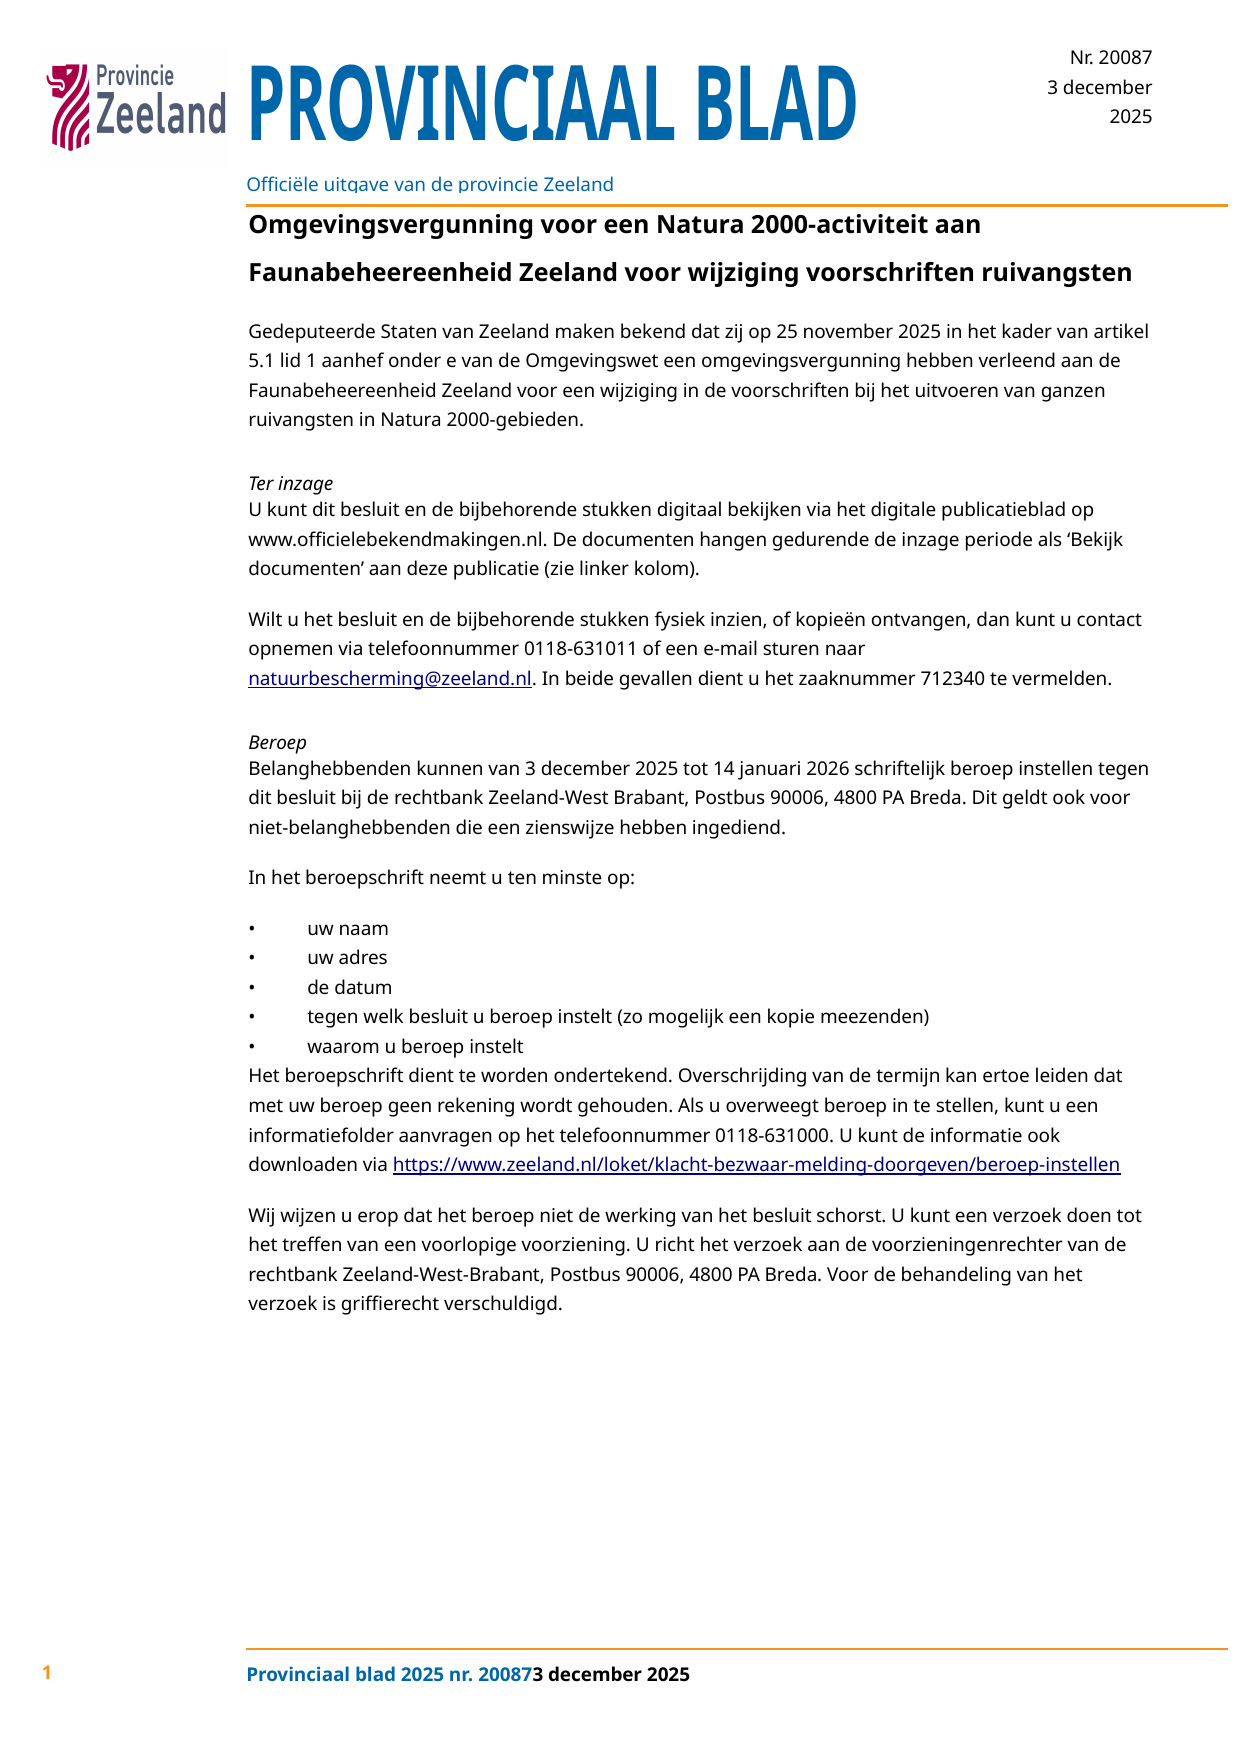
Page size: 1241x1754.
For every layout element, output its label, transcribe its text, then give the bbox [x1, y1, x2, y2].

list uw adres [248, 944, 1152, 970]
text Beroep [248, 729, 1152, 755]
text Gedeputeerde Staten van Zeeland maken bekend dat zij op 25 november 2025 in het kader van artikel 5.1 lid 1 aanhef onder e van de Omgevingswet een omgevingsvergunning hebben verleend aan de Faunabeheereenheid Zeeland voor een wijziging in de voorschriften bij het uitvoeren van ganzen ruivangsten in Natura 2000-gebieden. [248, 318, 1152, 432]
text Omgevingsvergunning voor een Natura 2000-activiteit aan Faunabeheereenheid Zeeland voor wijziging voorschriften ruivangsten [248, 207, 1152, 288]
text Belanghebbenden kunnen van 3 december 2025 tot 14 januari 2026 schriftelijk beroep instellen tegen dit besluit bij de rechtbank Zeeland-West Brabant, Postbus 90006, 4800 PA Breda. Dit geldt ook voor niet-belanghebbenden die een zienswijze hebben ingediend. [248, 755, 1152, 840]
text U kunt dit besluit en de bijbehorende stukken digitaal bekijken via het digitale publicatieblad op www.officielebekendmakingen.nl. De documenten hangen gedurende de inzage periode als ‘Bekijk documenten’ aan deze publicatie (zie linker kolom). [248, 496, 1152, 581]
list waarom u beroep instelt [248, 1033, 1152, 1059]
list uw naam [248, 915, 1152, 941]
list tegen welk besluit u beroep instelt (zo mogelijk een kopie meezenden) [248, 1003, 1152, 1029]
text Wilt u het besluit en de bijbehorende stukken fysiek inzien, of kopieën ontvangen, dan kunt u contact opnemen via telefoonnummer 0118-631011 of een e-mail sturen naar natuurbescherming@zeeland.nl. In beide gevallen dient u het zaaknummer 712340 te vermelden. [248, 606, 1152, 691]
list de datum [248, 974, 1152, 1000]
picture [41, 47, 231, 172]
text Wij wijzen u erop dat het beroep niet de werking van het besluit schorst. U kunt een verzoek doen tot het treffen van een voorlopige voorziening. U richt het verzoek aan de voorzieningenrechter van de rechtbank Zeeland-West-Brabant, Postbus 90006, 4800 PA Breda. Voor de behandeling van het verzoek is griffierecht verschuldigd. [248, 1202, 1152, 1316]
text Het beroepschrift dient te worden ondertekend. Overschrijding van de termijn kan ertoe leiden dat met uw beroep geen rekening wordt gehouden. Als u overweegt beroep in te stellen, kunt u een informatiefolder aanvragen op het telefoonnummer 0118-631000. U kunt de informatie ook downloaden via https://www.zeeland.nl/loket/klacht-bezwaar-melding-doorgeven/beroep-instellen [248, 1063, 1152, 1177]
text In het beroepschrift neemt u ten minste op: [248, 864, 1152, 890]
text Ter inzage [248, 471, 1152, 496]
